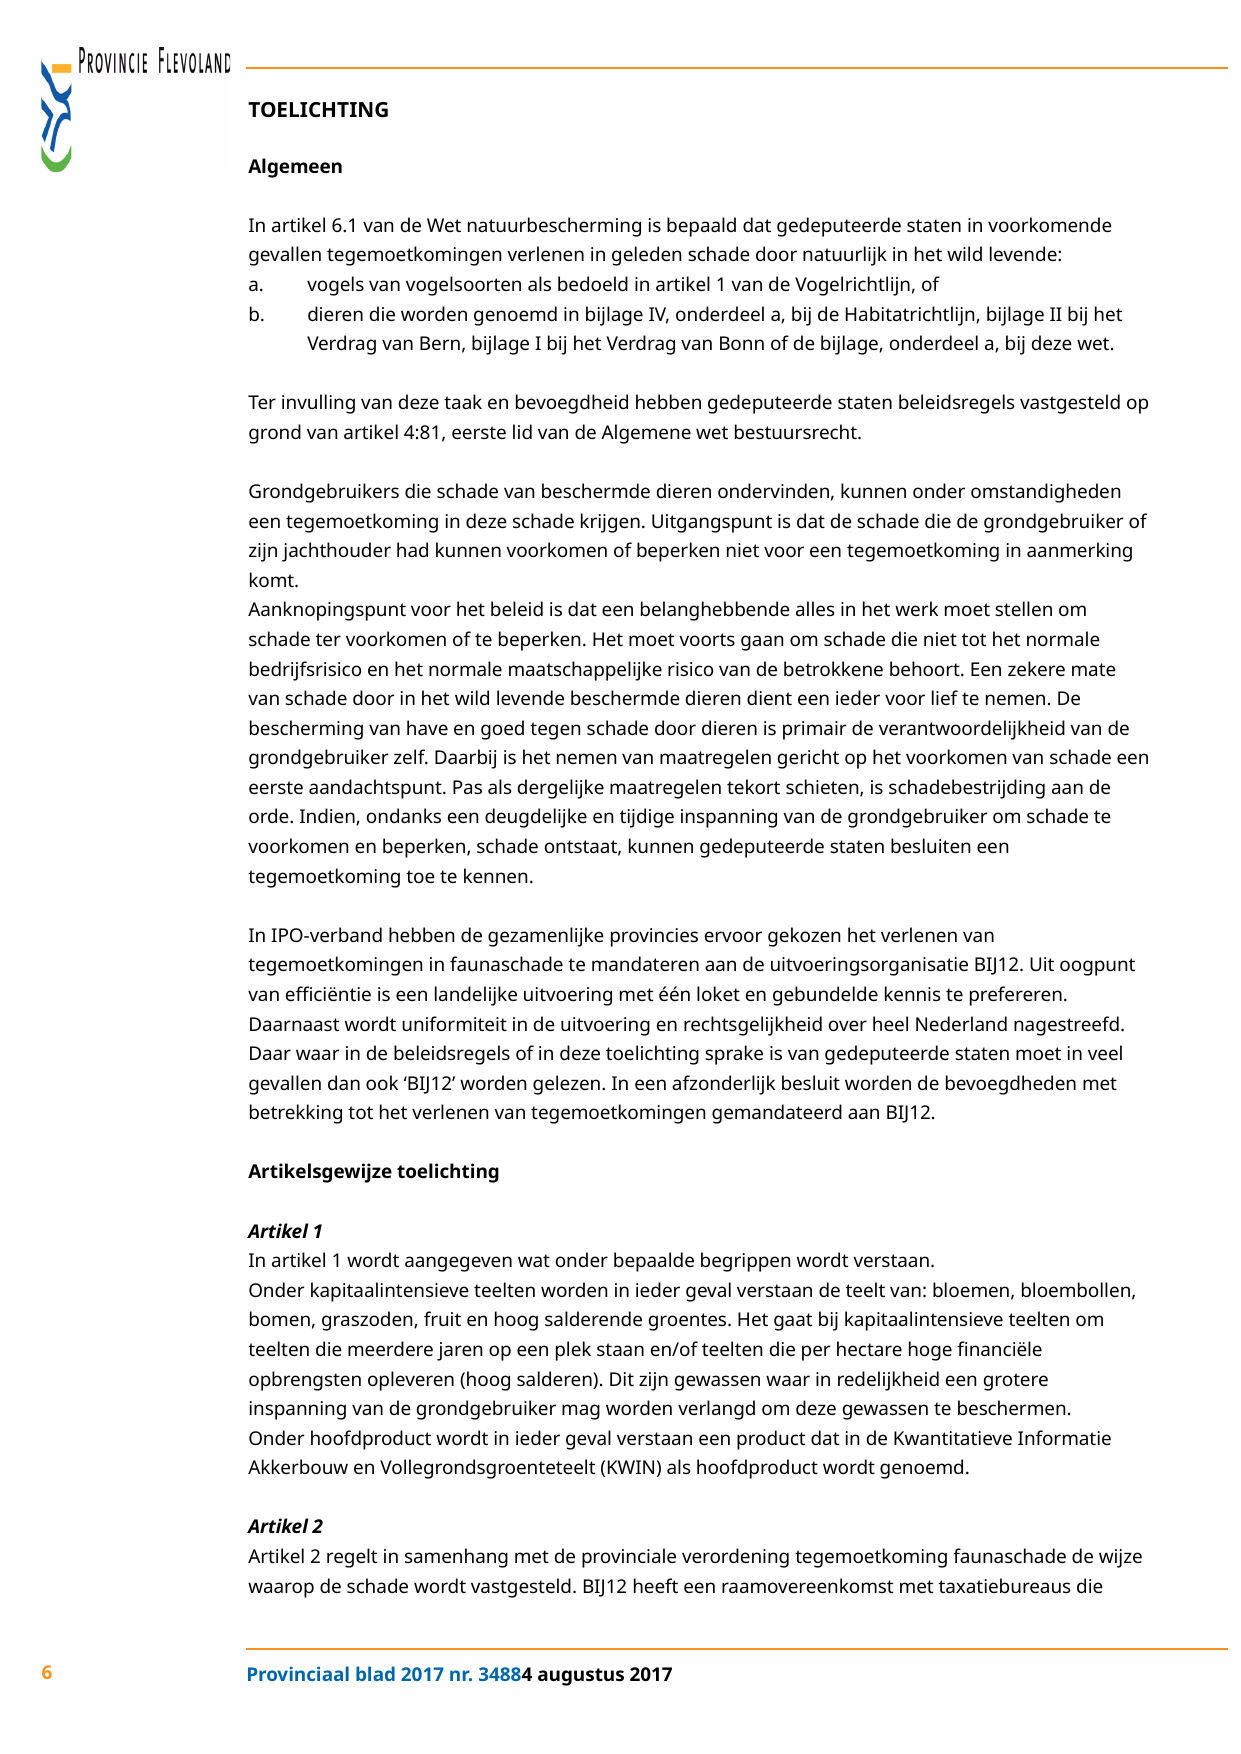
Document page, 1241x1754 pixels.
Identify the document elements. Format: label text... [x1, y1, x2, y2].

text Algemeen [248, 153, 1152, 179]
text Artikel 2 [248, 1514, 1152, 1539]
text Artikel 2 regelt in samenhang met de provinciale verordening tegemoetkoming faunaschade de wijze waarop de schade wordt vastgesteld. BIJ12 heeft een raamovereenkomst met taxatiebureaus die [248, 1543, 1152, 1599]
text Onder kapitaalintensieve teelten worden in ieder geval verstaan de teelt van: bloemen, bloembollen, bomen, graszoden, fruit en hoog salderende groentes. Het gaat bij kapitaalintensieve teelten om teelten die meerdere jaren op een plek staan en/of teelten die per hectare hoge financiële opbrengsten opleveren (hoog salderen). Dit zijn gewassen waar in redelijkheid een grotere inspanning van de grondgebruiker mag worden verlangd om deze gewassen te beschermen. [248, 1277, 1152, 1421]
text Grondgebruikers die schade van beschermde dieren ondervinden, kunnen onder omstandigheden een tegemoetkoming in deze schade krijgen. Uitgangspunt is dat de schade die de grondgebruiker of zijn jachthouder had kunnen voorkomen of beperken niet voor een tegemoetkoming in aanmerking komt. [248, 478, 1152, 593]
list vogels van vogelsoorten als bedoeld in artikel 1 van de Vogelrichtlijn, of [248, 271, 1152, 297]
text Onder hoofdproduct wordt in ieder geval verstaan een product dat in de Kwantitatieve Informatie Akkerbouw en Vollegrondsgroenteteelt (KWIN) als hoofdproduct wordt genoemd. [248, 1425, 1152, 1480]
text Ter invulling van deze taak en bevoegdheid hebben gedeputeerde staten beleidsregels vastgesteld op grond van artikel 4:81, eerste lid van de Algemene wet bestuursrecht. [248, 389, 1152, 445]
list dieren die worden genoemd in bijlage IV, onderdeel a, bij de Habitatrichtlijn, bijlage II bij het Verdrag van Bern, bijlage I bij het Verdrag van Bonn of de bijlage, onderdeel a, bij deze wet. [248, 301, 1152, 356]
text TOELICHTING [248, 95, 1152, 123]
text In artikel 6.1 van de Wet natuurbescherming is bepaald dat gedeputeerde staten in voorkomende gevallen tegemoetkomingen verlenen in geleden schade door natuurlijk in het wild levende: [248, 212, 1152, 267]
picture [41, 47, 231, 172]
text In IPO-verband hebben de gezamenlijke provincies ervoor gekozen het verlenen van tegemoetkomingen in faunaschade te mandateren aan de uitvoeringsorganisatie BIJ12. Uit oogpunt van efficiëntie is een landelijke uitvoering met één loket en gebundelde kennis te prefereren. Daarnaast wordt uniformiteit in de uitvoering en rechtsgelijkheid over heel Nederland nagestreefd. Daar waar in de beleidsregels of in deze toelichting sprake is van gedeputeerde staten moet in veel gevallen dan ook ‘BIJ12’ worden gelezen. In een afzonderlijk besluit worden de bevoegdheden met betrekking tot het verlenen van tegemoetkomingen gemandateerd aan BIJ12. [248, 922, 1152, 1125]
text Artikelsgewijze toelichting [248, 1159, 1152, 1184]
text In artikel 1 wordt aangegeven wat onder bepaalde begrippen wordt verstaan. [248, 1247, 1152, 1273]
text Artikel 1 [248, 1218, 1152, 1244]
text Aanknopingspunt voor het beleid is dat een belanghebbende alles in het werk moet stellen om schade ter voorkomen of te beperken. Het moet voorts gaan om schade die niet tot het normale bedrijfsrisico en het normale maatschappelijke risico van de betrokkene behoort. Een zekere mate van schade door in het wild levende beschermde dieren dient een ieder voor lief te nemen. De bescherming van have en goed tegen schade door dieren is primair de verantwoordelijkheid van de grondgebruiker zelf. Daarbij is het nemen van maatregelen gericht op het voorkomen van schade een eerste aandachtspunt. Pas als dergelijke maatregelen tekort schieten, is schadebestrijding aan de orde. Indien, ondanks een deugdelijke en tijdige inspanning van de grondgebruiker om schade te voorkomen en beperken, schade ontstaat, kunnen gedeputeerde staten besluiten een tegemoetkoming toe te kennen. [248, 597, 1152, 889]
